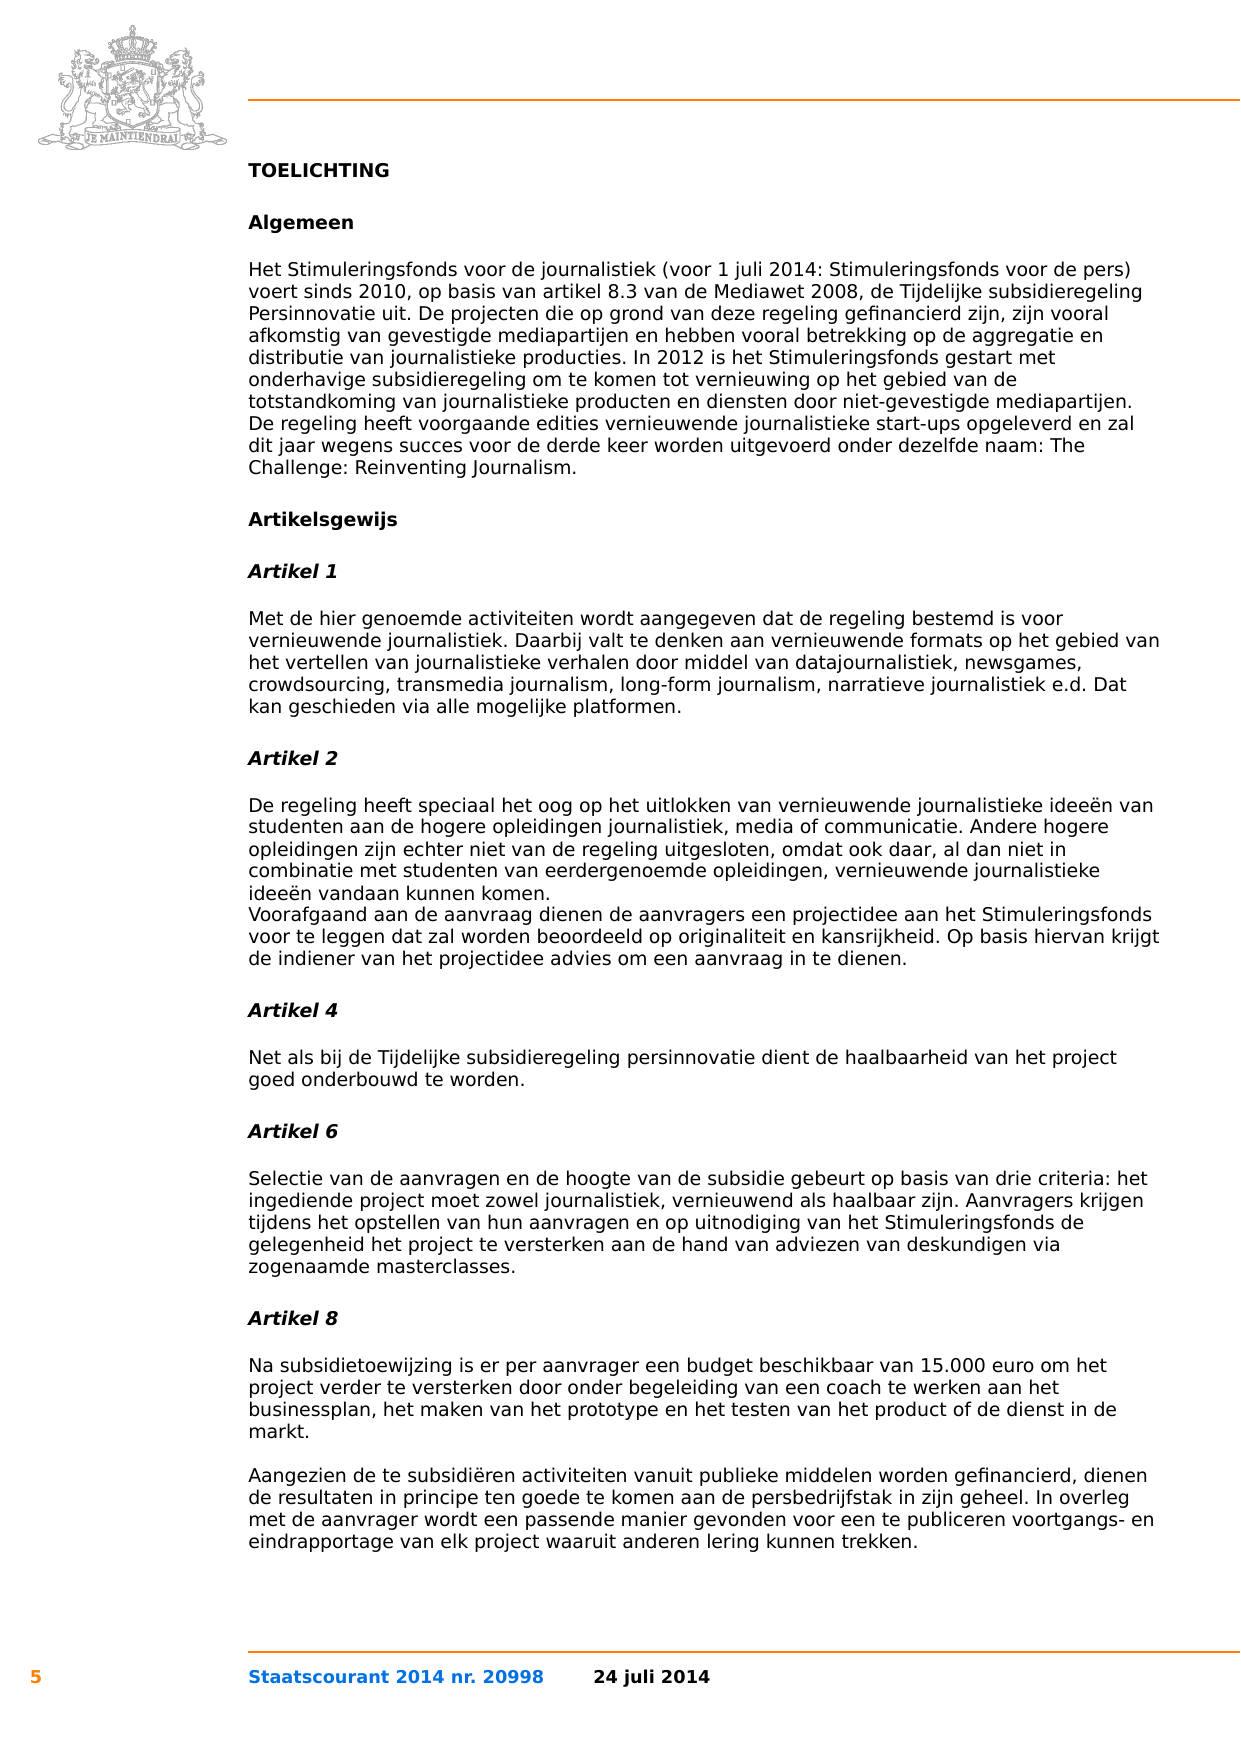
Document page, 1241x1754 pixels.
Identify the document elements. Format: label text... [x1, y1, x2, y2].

subtitle Artikel 1 [248, 561, 1163, 583]
text Aangezien de te subsidiëren activiteiten vanuit publieke middelen worden gefinancierd, dienen de resultaten in principe ten goede te komen aan de persbedrijfstak in zijn geheel. In overleg met de aanvrager wordt een passende manier gevonden voor een te publiceren voortgangs- en eindrapportage van elk project waaruit anderen lering kunnen trekken. [248, 1465, 1163, 1553]
subtitle Artikel 2 [248, 747, 1163, 769]
text Het Stimuleringsfonds voor de journalistiek (voor 1 juli 2014: Stimuleringsfonds voor de pers) voert sinds 2010, op basis van artikel 8.3 van de Mediawet 2008, de Tijdelijke subsidieregeling Persinnovatie uit. De projecten die op grond van deze regeling gefinancierd zijn, zijn vooral afkomstig van gevestigde mediapartijen en hebben vooral betrekking op de aggregatie en distributie van journalistieke producties. In 2012 is het Stimuleringsfonds gestart met onderhavige subsidieregeling om te komen tot vernieuwing op het gebied van de totstandkoming van journalistieke producten en diensten door niet-gevestigde mediapartijen. De regeling heeft voorgaande edities vernieuwende journalistieke start-ups opgeleverd en zal dit jaar wegens succes voor de derde keer worden uitgevoerd onder dezelfde naam: The Challenge: Reinventing Journalism. [248, 259, 1163, 479]
picture [38, 25, 227, 150]
text Net als bij de Tijdelijke subsidieregeling persinnovatie dient de haalbaarheid van het project goed onderbouwd te worden. [248, 1047, 1163, 1091]
text Selectie van de aanvragen en de hoogte van de subsidie gebeurt op basis van drie criteria: het ingediende project moet zowel journalistiek, vernieuwend als haalbaar zijn. Aanvragers krijgen tijdens het opstellen van hun aanvragen en op uitnodiging van het Stimuleringsfonds de gelegenheid het project te versterken aan de hand van adviezen van deskundigen via zogenaamde masterclasses. [248, 1168, 1163, 1278]
subtitle Artikel 4 [248, 1000, 1163, 1022]
subtitle Algemeen [248, 212, 1163, 234]
text Voorafgaand aan de aanvraag dienen de aanvragers een projectidee aan het Stimuleringsfonds voor te leggen dat zal worden beoordeeld op originaliteit en kansrijkheid. Op basis hiervan krijgt de indiener van het projectidee advies om een aanvraag in te dienen. [248, 904, 1163, 970]
subtitle TOELICHTING [248, 160, 1163, 182]
subtitle Artikel 8 [248, 1308, 1163, 1330]
subtitle Artikelsgewijs [248, 509, 1163, 531]
text Na subsidietoewijzing is er per aanvrager een budget beschikbaar van 15.000 euro om het project verder te versterken door onder begeleiding van een coach te werken aan het businessplan, het maken van het prototype en het testen van het product of de dienst in de markt. [248, 1355, 1163, 1443]
subtitle Artikel 6 [248, 1121, 1163, 1143]
text Met de hier genoemde activiteiten wordt aangegeven dat de regeling bestemd is voor vernieuwende journalistiek. Daarbij valt te denken aan vernieuwende formats op het gebied van het vertellen van journalistieke verhalen door middel van datajournalistiek, newsgames, crowdsourcing, transmedia journalism, long-form journalism, narratieve journalistiek e.d. Dat kan geschieden via alle mogelijke platformen. [248, 608, 1163, 717]
text De regeling heeft speciaal het oog op het uitlokken van vernieuwende journalistieke ideeën van studenten aan de hogere opleidingen journalistiek, media of communicatie. Andere hogere opleidingen zijn echter niet van de regeling uitgesloten, omdat ook daar, al dan niet in combinatie met studenten van eerdergenoemde opleidingen, vernieuwende journalistieke ideeën vandaan kunnen komen. [248, 794, 1163, 904]
